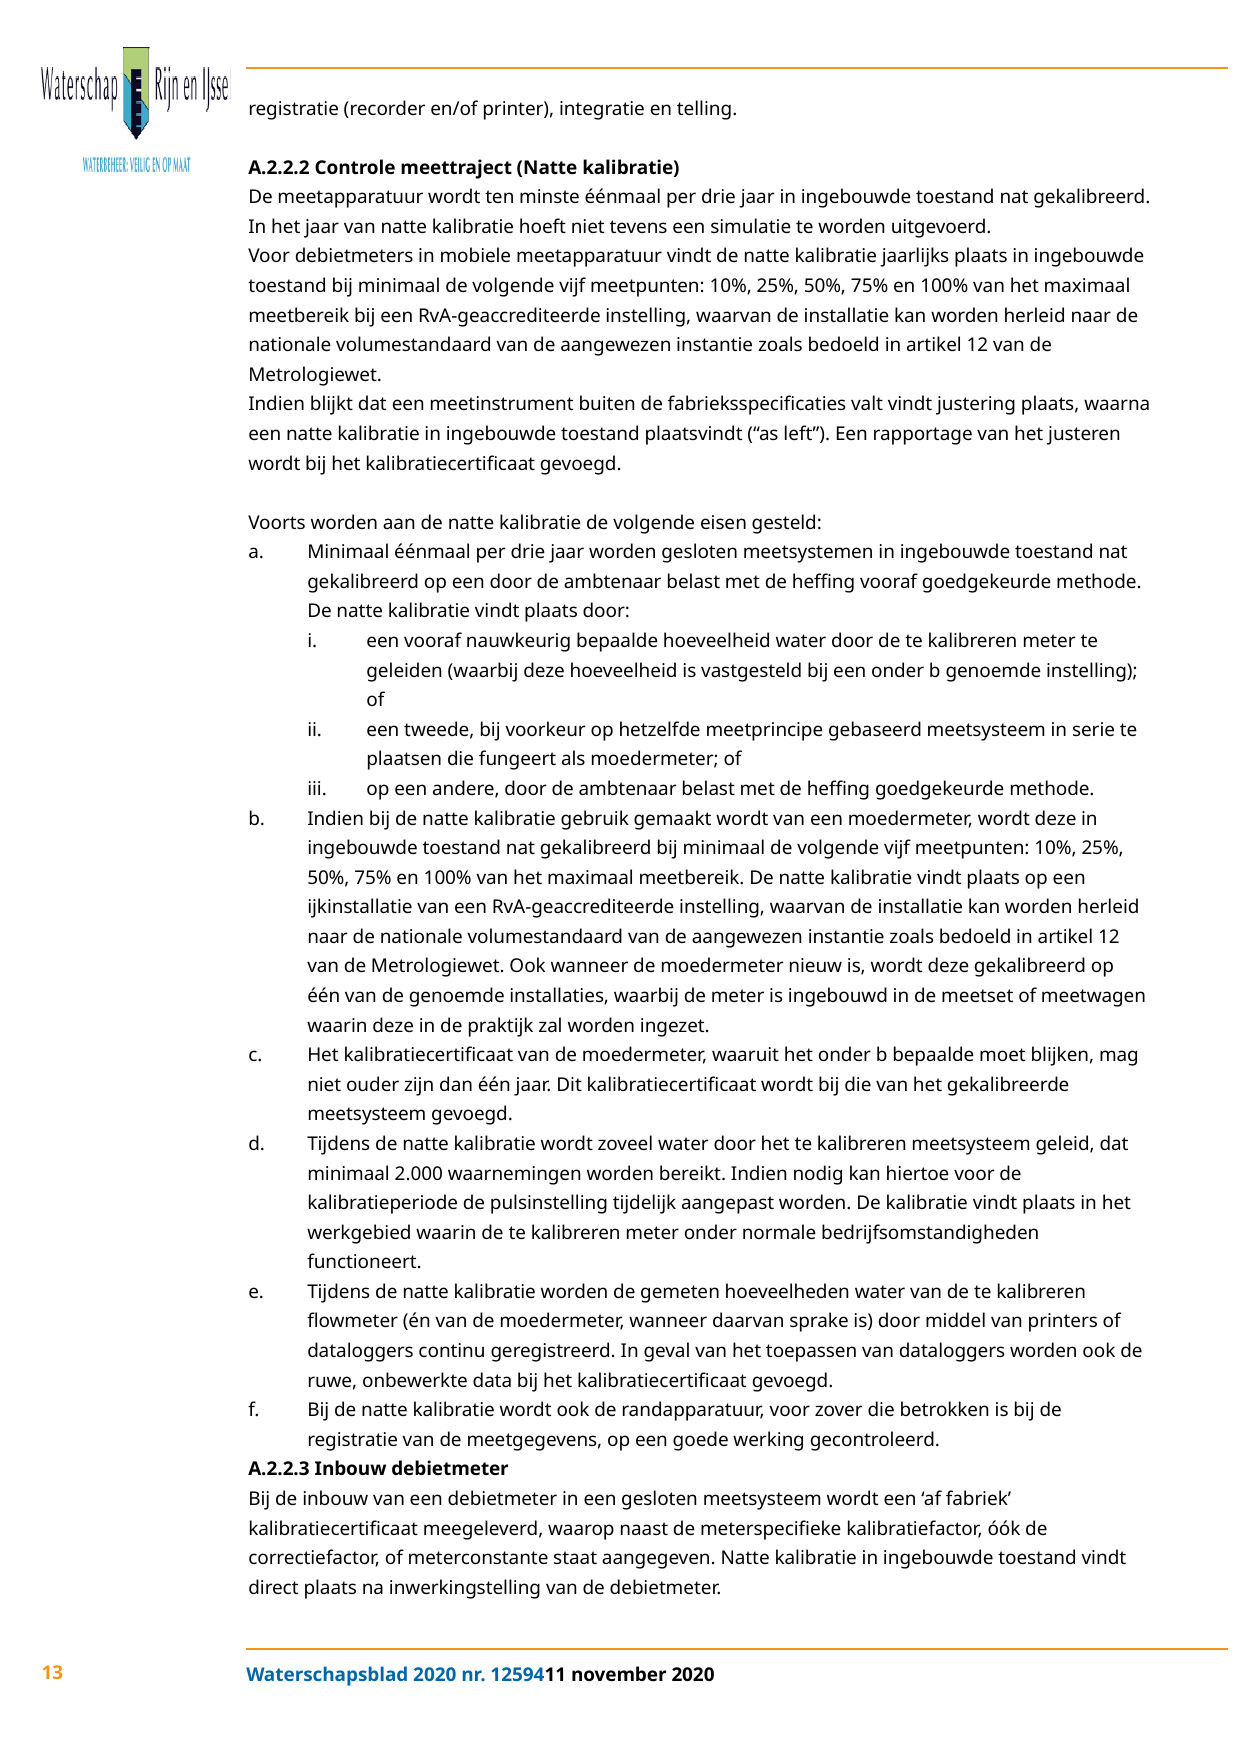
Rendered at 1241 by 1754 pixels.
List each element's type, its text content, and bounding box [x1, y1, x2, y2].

text Voor debietmeters in mobiele meetapparatuur vindt de natte kalibratie jaarlijks plaats in ingebouwde toestand bij minimaal de volgende vijf meetpunten: 10%, 25%, 50%, 75% en 100% van het maximaal meetbereik bij een RvA-geaccrediteerde instelling, waarvan de installatie kan worden herleid naar de nationale volumestandaard van de aangewezen instantie zoals bedoeld in artikel 12 van de Metrologiewet. [248, 243, 1152, 387]
list Indien bij de natte kalibratie gebruik gemaakt wordt van een moedermeter, wordt deze in ingebouwde toestand nat gekalibreerd bij minimaal de volgende vijf meetpunten: 10%, 25%, 50%, 75% en 100% van het maximaal meetbereik. De natte kalibratie vindt plaats op een ijkinstallatie van een RvA-geaccrediteerde instelling, waarvan de installatie kan worden herleid naar de nationale volumestandaard van de aangewezen instantie zoals bedoeld in artikel 12 van de Metrologiewet. Ook wanneer de moedermeter nieuw is, wordt deze gekalibreerd op één van de genoemde installaties, waarbij de meter is ingebouwd in de meetset of meetwagen waarin deze in de praktijk zal worden ingezet. [248, 805, 1152, 1038]
list Tijdens de natte kalibratie worden de gemeten hoeveelheden water van de te kalibreren flowmeter (én van de moedermeter, wanneer daarvan sprake is) door middel van printers of dataloggers continu geregistreerd. In geval van het toepassen van dataloggers worden ook de ruwe, onbewerkte data bij het kalibratiecertificaat gevoegd. [248, 1278, 1152, 1393]
text Bij de inbouw van een debietmeter in een gesloten meetsysteem wordt een ‘af fabriek’ kalibratiecertificaat meegeleverd, waarop naast de meterspecifieke kalibratiefactor, óók de correctiefactor, of meterconstante staat aangegeven. Natte kalibratie in ingebouwde toestand vindt direct plaats na inwerkingstelling van de debietmeter. [248, 1485, 1152, 1600]
text A.2.2.3 Inbouw debietmeter [248, 1456, 1152, 1481]
list een tweede, bij voorkeur op hetzelfde meetprincipe gebaseerd meetsysteem in serie te plaatsen die fungeert als moedermeter; of [307, 716, 1152, 771]
list een vooraf nauwkeurig bepaalde hoeveelheid water door de te kalibreren meter te geleiden (waarbij deze hoeveelheid is vastgesteld bij een onder b genoemde instelling); of [307, 627, 1152, 712]
text Indien blijkt dat een meetinstrument buiten de fabrieksspecificaties valt vindt justering plaats, waarna een natte kalibratie in ingebouwde toestand plaatsvindt (“as left”). Een rapportage van het justeren wordt bij het kalibratiecertificaat gevoegd. [248, 391, 1152, 476]
picture [41, 47, 231, 172]
list Het kalibratiecertificaat van de moedermeter, waaruit het onder b bepaalde moet blijken, mag niet ouder zijn dan één jaar. Dit kalibratiecertificaat wordt bij die van het gekalibreerde meetsysteem gevoegd. [248, 1041, 1152, 1126]
list Minimaal éénmaal per drie jaar worden gesloten meetsystemen in ingebouwde toestand nat gekalibreerd op een door de ambtenaar belast met de heffing vooraf goedgekeurde methode. De natte kalibratie vindt plaats door: [248, 538, 1152, 623]
text A.2.2.2 Controle meettraject (Natte kalibratie) [248, 154, 1152, 180]
list Tijdens de natte kalibratie wordt zoveel water door het te kalibreren meetsysteem geleid, dat minimaal 2.000 waarnemingen worden bereikt. Indien nodig kan hiertoe voor de kalibratieperiode de pulsinstelling tijdelijk aangepast worden. De kalibratie vindt plaats in het werkgebied waarin de te kalibreren meter onder normale bedrijfsomstandigheden functioneert. [248, 1130, 1152, 1274]
text De meetapparatuur wordt ten minste éénmaal per drie jaar in ingebouwde toestand nat gekalibreerd. In het jaar van natte kalibratie hoeft niet tevens een simulatie te worden uitgevoerd. [248, 183, 1152, 239]
list Bij de natte kalibratie wordt ook de randapparatuur, voor zover die betrokken is bij de registratie van de meetgegevens, op een goede werking gecontroleerd. [248, 1396, 1152, 1452]
text Voorts worden aan de natte kalibratie de volgende eisen gesteld: [248, 509, 1152, 535]
text registratie (recorder en/of printer), integratie en telling. [248, 95, 1152, 121]
list op een andere, door de ambtenaar belast met de heffing goedgekeurde methode. [307, 775, 1152, 801]
